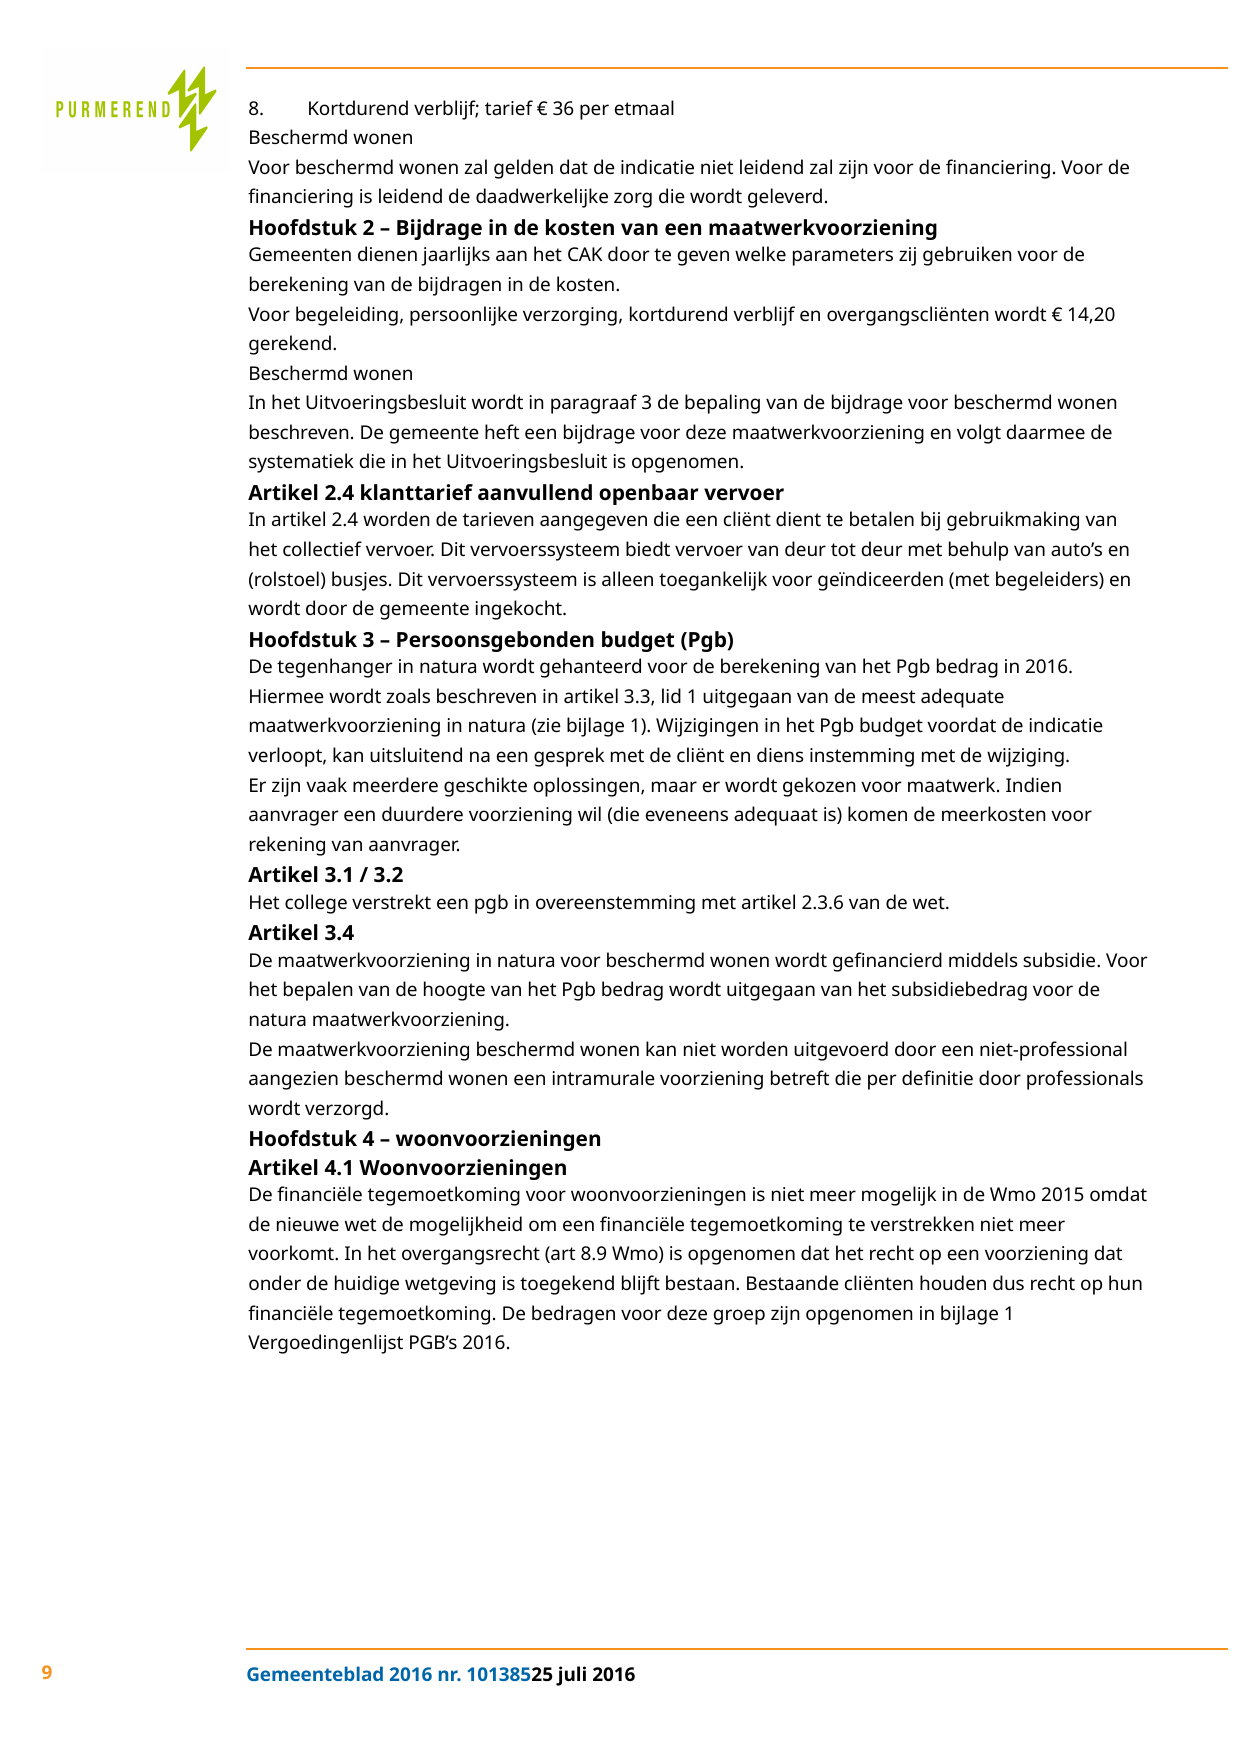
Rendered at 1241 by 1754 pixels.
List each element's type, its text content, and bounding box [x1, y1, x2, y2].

text De maatwerkvoorziening in natura voor beschermd wonen wordt gefinancierd middels subsidie. Voor het bepalen van de hoogte van het Pgb bedrag wordt uitgegaan van het subsidiebedrag voor de natura maatwerkvoorziening. [248, 947, 1152, 1032]
text Artikel 3.4 [248, 918, 1152, 947]
text De tegenhanger in natura wordt gehanteerd voor de berekening van het Pgb bedrag in 2016. Hiermee wordt zoals beschreven in artikel 3.3, lid 1 uitgegaan van de meest adequate maatwerkvoorziening in natura (zie bijlage 1). Wijzigingen in het Pgb budget voordat de indicatie verloopt, kan uitsluitend na een gesprek met de cliënt en diens instemming met de wijziging. [248, 653, 1152, 768]
text De financiële tegemoetkoming voor woonvoorzieningen is niet meer mogelijk in de Wmo 2015 omdat de nieuwe wet de mogelijkheid om een financiële tegemoetkoming te verstrekken niet meer voorkomt. In het overgangsrecht (art 8.9 Wmo) is opgenomen dat het recht op een voorziening dat onder de huidige wetgeving is toegekend blijft bestaan. Bestaande cliënten houden dus recht op hun financiële tegemoetkoming. De bedragen voor deze groep zijn opgenomen in bijlage 1 Vergoedingenlijst PGB’s 2016. [248, 1181, 1152, 1355]
text Voor beschermd wonen zal gelden dat de indicatie niet leidend zal zijn voor de financiering. Voor de financiering is leidend de daadwerkelijke zorg die wordt geleverd. [248, 154, 1152, 209]
text In het Uitvoeringsbesluit wordt in paragraaf 3 de bepaling van de bijdrage voor beschermd wonen beschreven. De gemeente heft een bijdrage voor deze maatwerkvoorziening en volgt daarmee de systematiek die in het Uitvoeringsbesluit is opgenomen. [248, 389, 1152, 474]
picture [41, 47, 231, 172]
text Artikel 2.4 klanttarief aanvullend openbaar vervoer [248, 478, 1152, 507]
text Hoofdstuk 4 – woonvoorzieningen [248, 1124, 1152, 1153]
text Er zijn vaak meerdere geschikte oplossingen, maar er wordt gekozen voor maatwerk. Indien aanvrager een duurdere voorziening wil (die eveneens adequaat is) komen de meerkosten voor rekening van aanvrager. [248, 772, 1152, 857]
text In artikel 2.4 worden de tarieven aangegeven die een cliënt dient te betalen bij gebruikmaking van het collectief vervoer. Dit vervoerssysteem biedt vervoer van deur tot deur met behulp van auto’s en (rolstoel) busjes. Dit vervoerssysteem is alleen toegankelijk voor geïndiceerden (met begeleiders) en wordt door de gemeente ingekocht. [248, 507, 1152, 621]
text Voor begeleiding, persoonlijke verzorging, kortdurend verblijf en overgangscliënten wordt € 14,20 gerekend. [248, 301, 1152, 356]
text Hoofdstuk 3 – Persoonsgebonden budget (Pgb) [248, 625, 1152, 653]
list Kortdurend verblijf; tarief € 36 per etmaal [248, 95, 1152, 121]
text Hoofdstuk 2 – Bijdrage in de kosten van een maatwerkvoorziening [248, 213, 1152, 242]
text Gemeenten dienen jaarlijks aan het CAK door te geven welke parameters zij gebruiken voor de berekening van de bijdragen in de kosten. [248, 242, 1152, 297]
text Het college verstrekt een pgb in overeenstemming met artikel 2.3.6 van de wet. [248, 889, 1152, 915]
text Artikel 3.1 / 3.2 [248, 861, 1152, 889]
text Beschermd wonen [248, 124, 1152, 150]
text Artikel 4.1 Woonvoorzieningen [248, 1153, 1152, 1181]
text Beschermd wonen [248, 360, 1152, 386]
text De maatwerkvoorziening beschermd wonen kan niet worden uitgevoerd door een niet-professional aangezien beschermd wonen een intramurale voorziening betreft die per definitie door professionals wordt verzorgd. [248, 1036, 1152, 1121]
